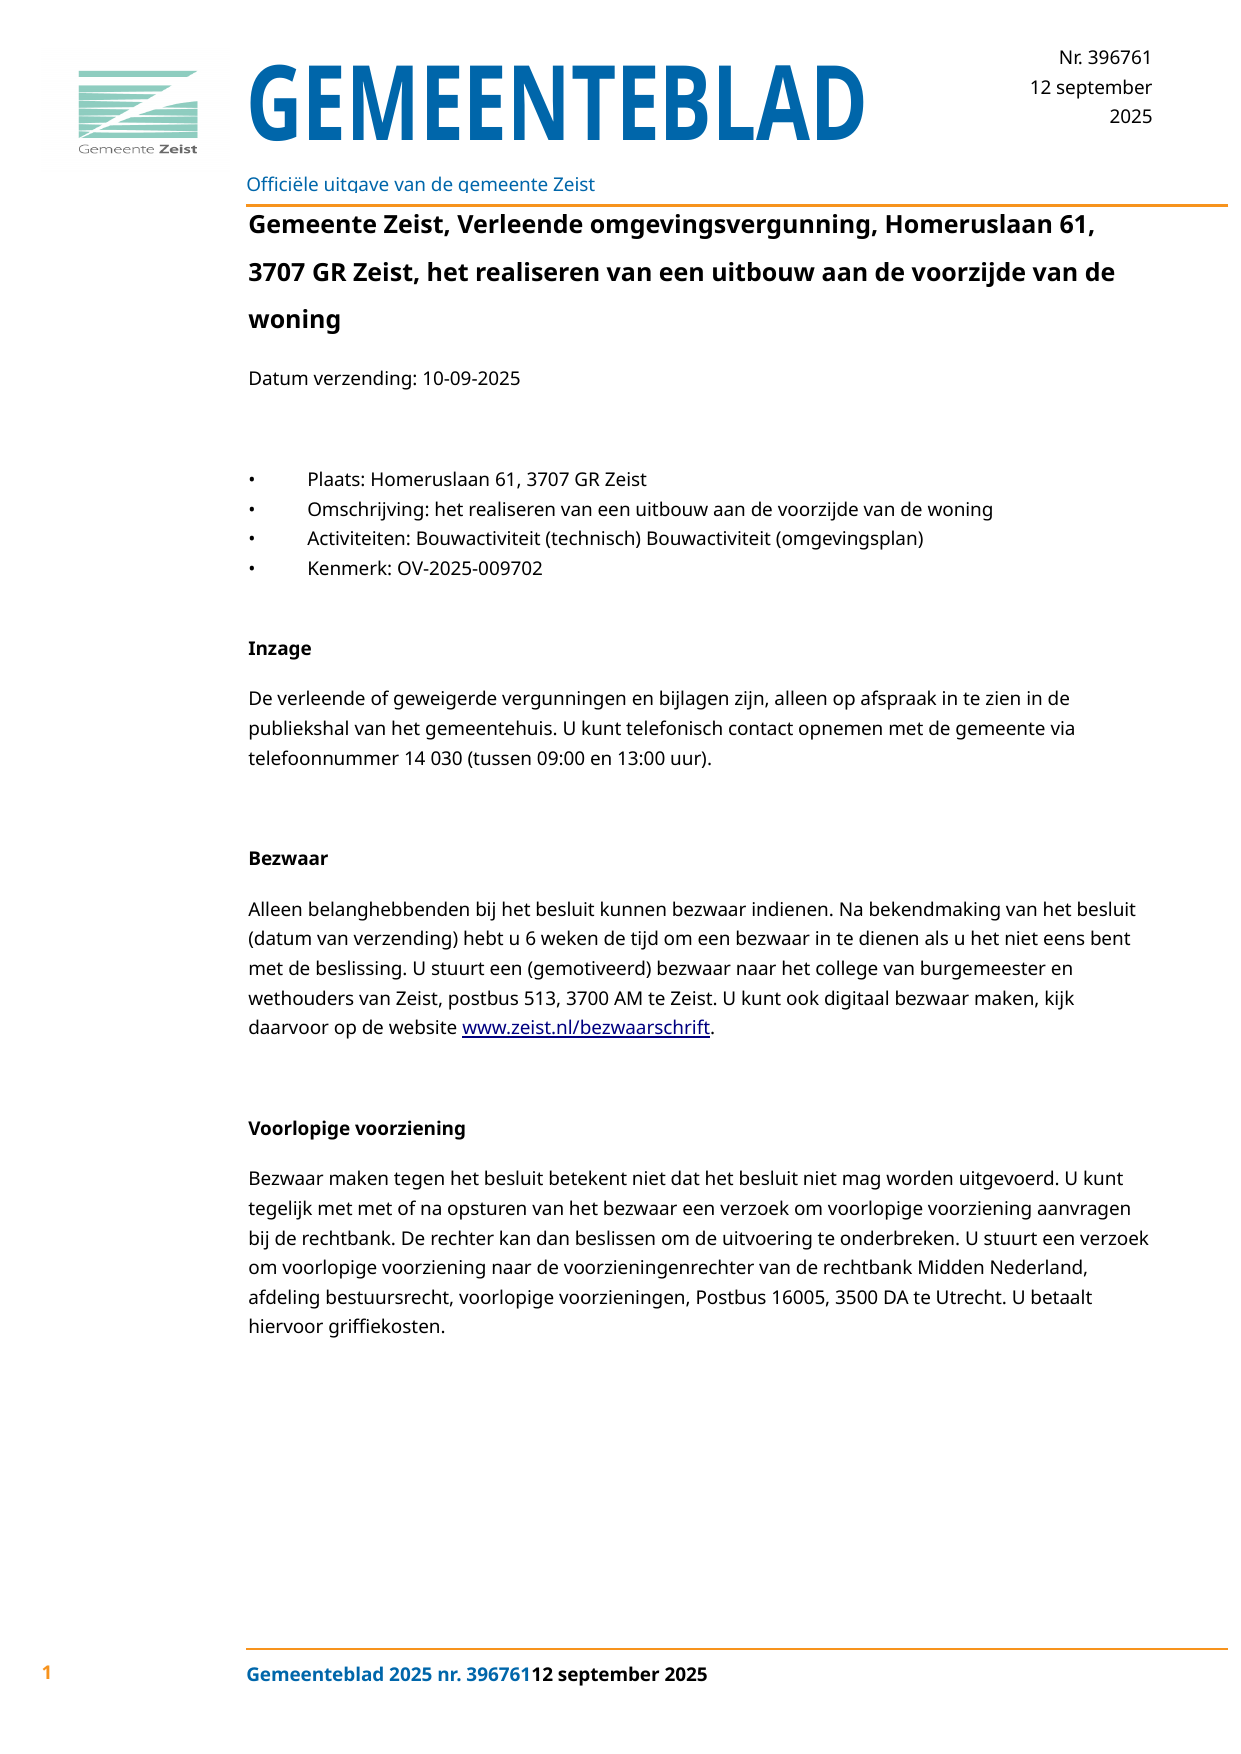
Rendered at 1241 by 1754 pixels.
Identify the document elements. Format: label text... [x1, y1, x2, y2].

text De verleende of geweigerde vergunningen en bijlagen zijn, alleen op afspraak in te zien in de publiekshal van het gemeentehuis. U kunt telefonisch contact opnemen met de gemeente via telefoonnummer 14 030 (tussen 09:00 en 13:00 uur). [248, 686, 1152, 770]
text Inzage [248, 635, 1152, 661]
text Bezwaar maken tegen het besluit betekent niet dat het besluit niet mag worden uitgevoerd. U kunt tegelijk met met of na opsturen van het bezwaar een verzoek om voorlopige voorziening aanvragen bij de rechtbank. De rechter kan dan beslissen om de uitvoering te onderbreken. U stuurt een verzoek om voorlopige voorziening naar de voorzieningenrechter van de rechtbank Midden Nederland, afdeling bestuursrecht, voorlopige voorzieningen, Postbus 16005, 3500 DA te Utrecht. U betaalt hiervoor griffiekosten. [248, 1166, 1152, 1339]
text Alleen belanghebbenden bij het besluit kunnen bezwaar indienen. Na bekendmaking van het besluit (datum van verzending) hebt u 6 weken de tijd om een bezwaar in te dienen als u het niet eens bent met de beslissing. U stuurt een (gemotiveerd) bezwaar naar het college van burgemeester en wethouders van Zeist, postbus 513, 3700 AM te Zeist. U kunt ook digitaal bezwaar maken, kijk daarvoor op de website www.zeist.nl/bezwaarschrift. [248, 896, 1152, 1040]
picture [41, 47, 231, 172]
text Datum verzending: 10-09-2025 [248, 366, 1152, 391]
text Bezwaar [248, 846, 1152, 871]
text Gemeente Zeist, Verleende omgevingsvergunning, Homeruslaan 61, 3707 GR Zeist, het realiseren van een uitbouw aan de voorzijde van de woning [248, 207, 1152, 336]
list Activiteiten: Bouwactiviteit (technisch) Bouwactiviteit (omgevingsplan) [248, 526, 1152, 551]
list Plaats: Homeruslaan 61, 3707 GR Zeist [248, 466, 1152, 492]
list Omschrijving: het realiseren van een uitbouw aan de voorzijde van de woning [248, 496, 1152, 522]
text Voorlopige voorziening [248, 1115, 1152, 1141]
list Kenmerk: OV-2025-009702 [248, 555, 1152, 581]
